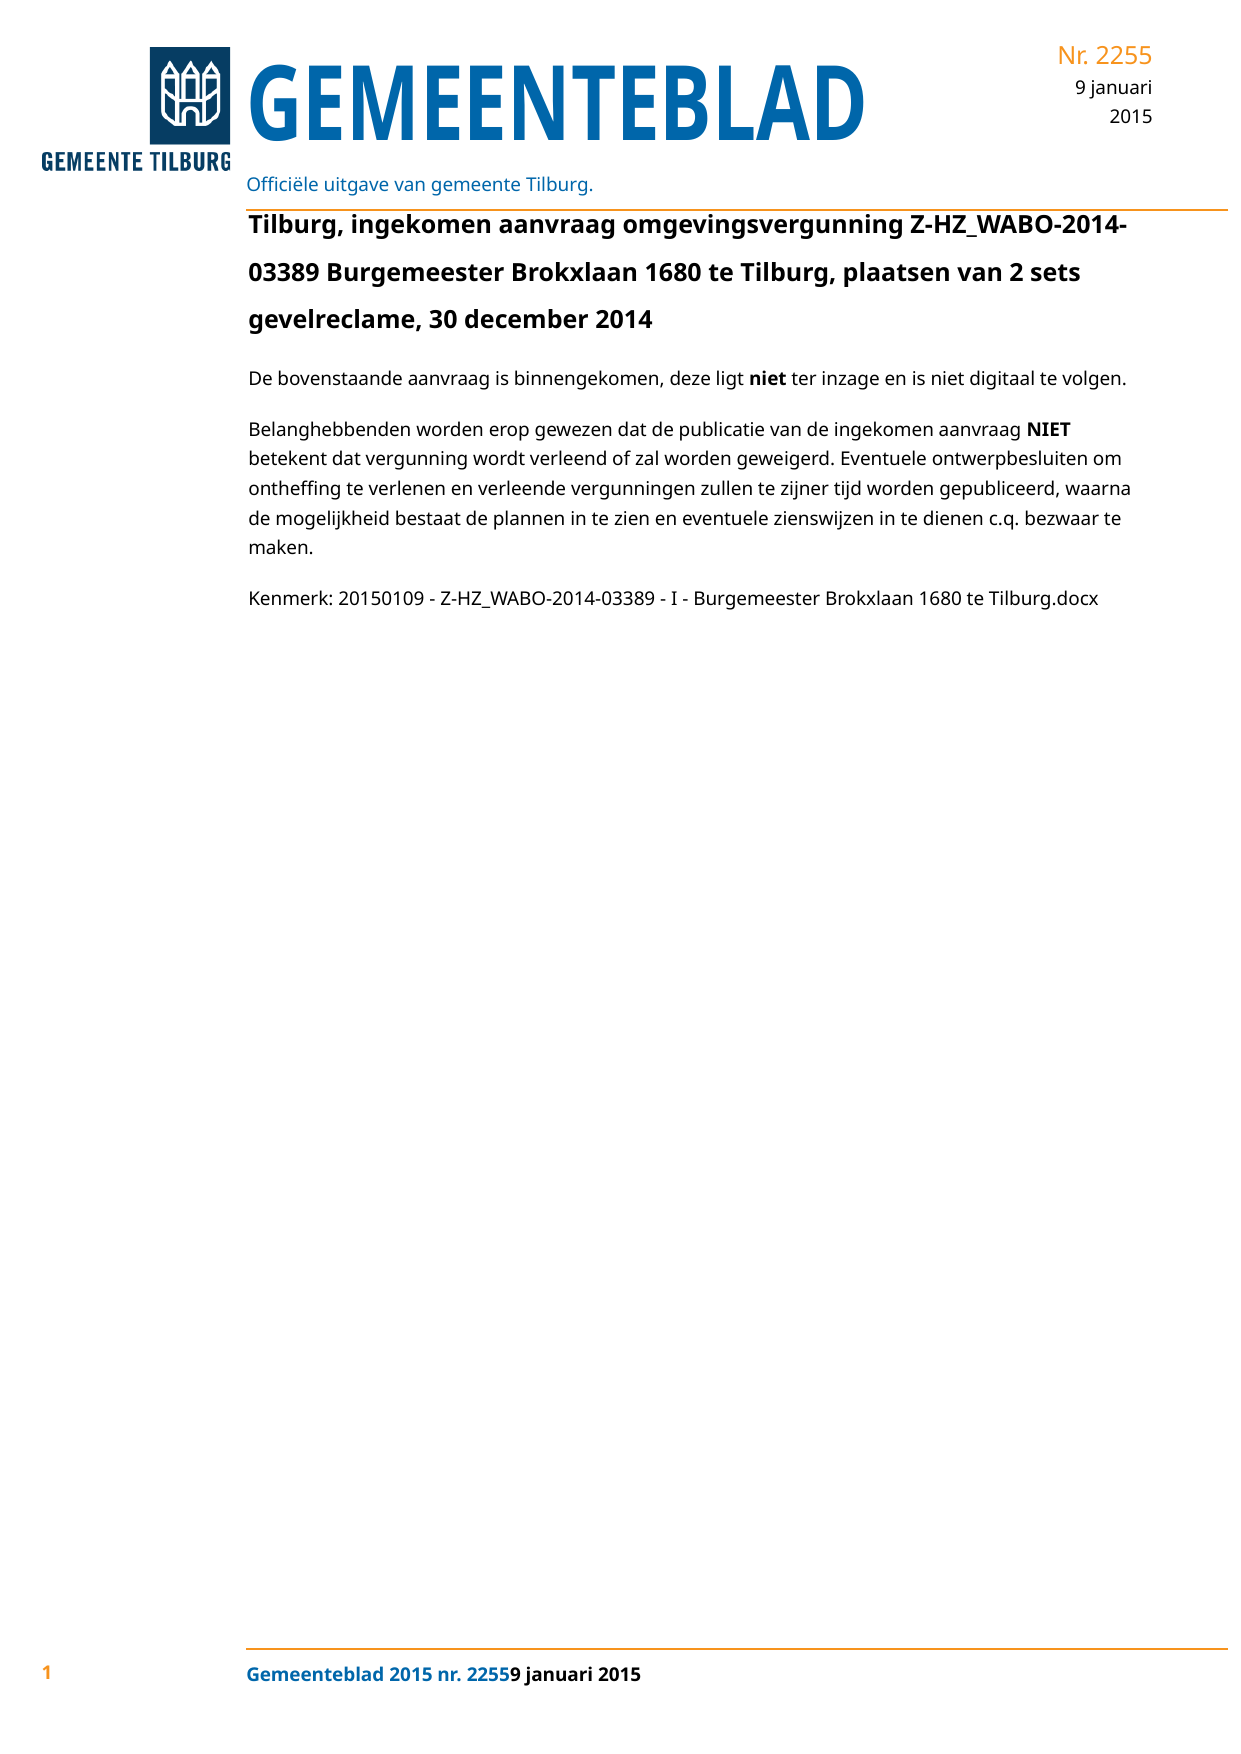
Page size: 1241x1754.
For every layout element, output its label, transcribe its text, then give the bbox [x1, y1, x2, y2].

text Kenmerk: 20150109 - Z-HZ_WABO-2014-03389 - I - Burgemeester Brokxlaan 1680 te Tilburg.docx [248, 585, 1152, 610]
text Tilburg, ingekomen aanvraag omgevingsvergunning Z-HZ_WABO-2014-03389 Burgemeester Brokxlaan 1680 te Tilburg, plaatsen van 2 sets gevelreclame, 30 december 2014 [248, 211, 1152, 336]
picture [41, 47, 231, 172]
text Belanghebbenden worden erop gewezen dat de publicatie van de ingekomen aanvraag NIET betekent dat vergunning wordt verleend of zal worden geweigerd. Eventuele ontwerpbesluiten om ontheffing te verlenen en verleende vergunningen zullen te zijner tijd worden gepubliceerd, waarna de mogelijkheid bestaat de plannen in te zien en eventuele zienswijzen in te dienen c.q. bezwaar te maken. [248, 416, 1152, 560]
text De bovenstaande aanvraag is binnengekomen, deze ligt niet ter inzage en is niet digitaal te volgen. [248, 366, 1152, 391]
